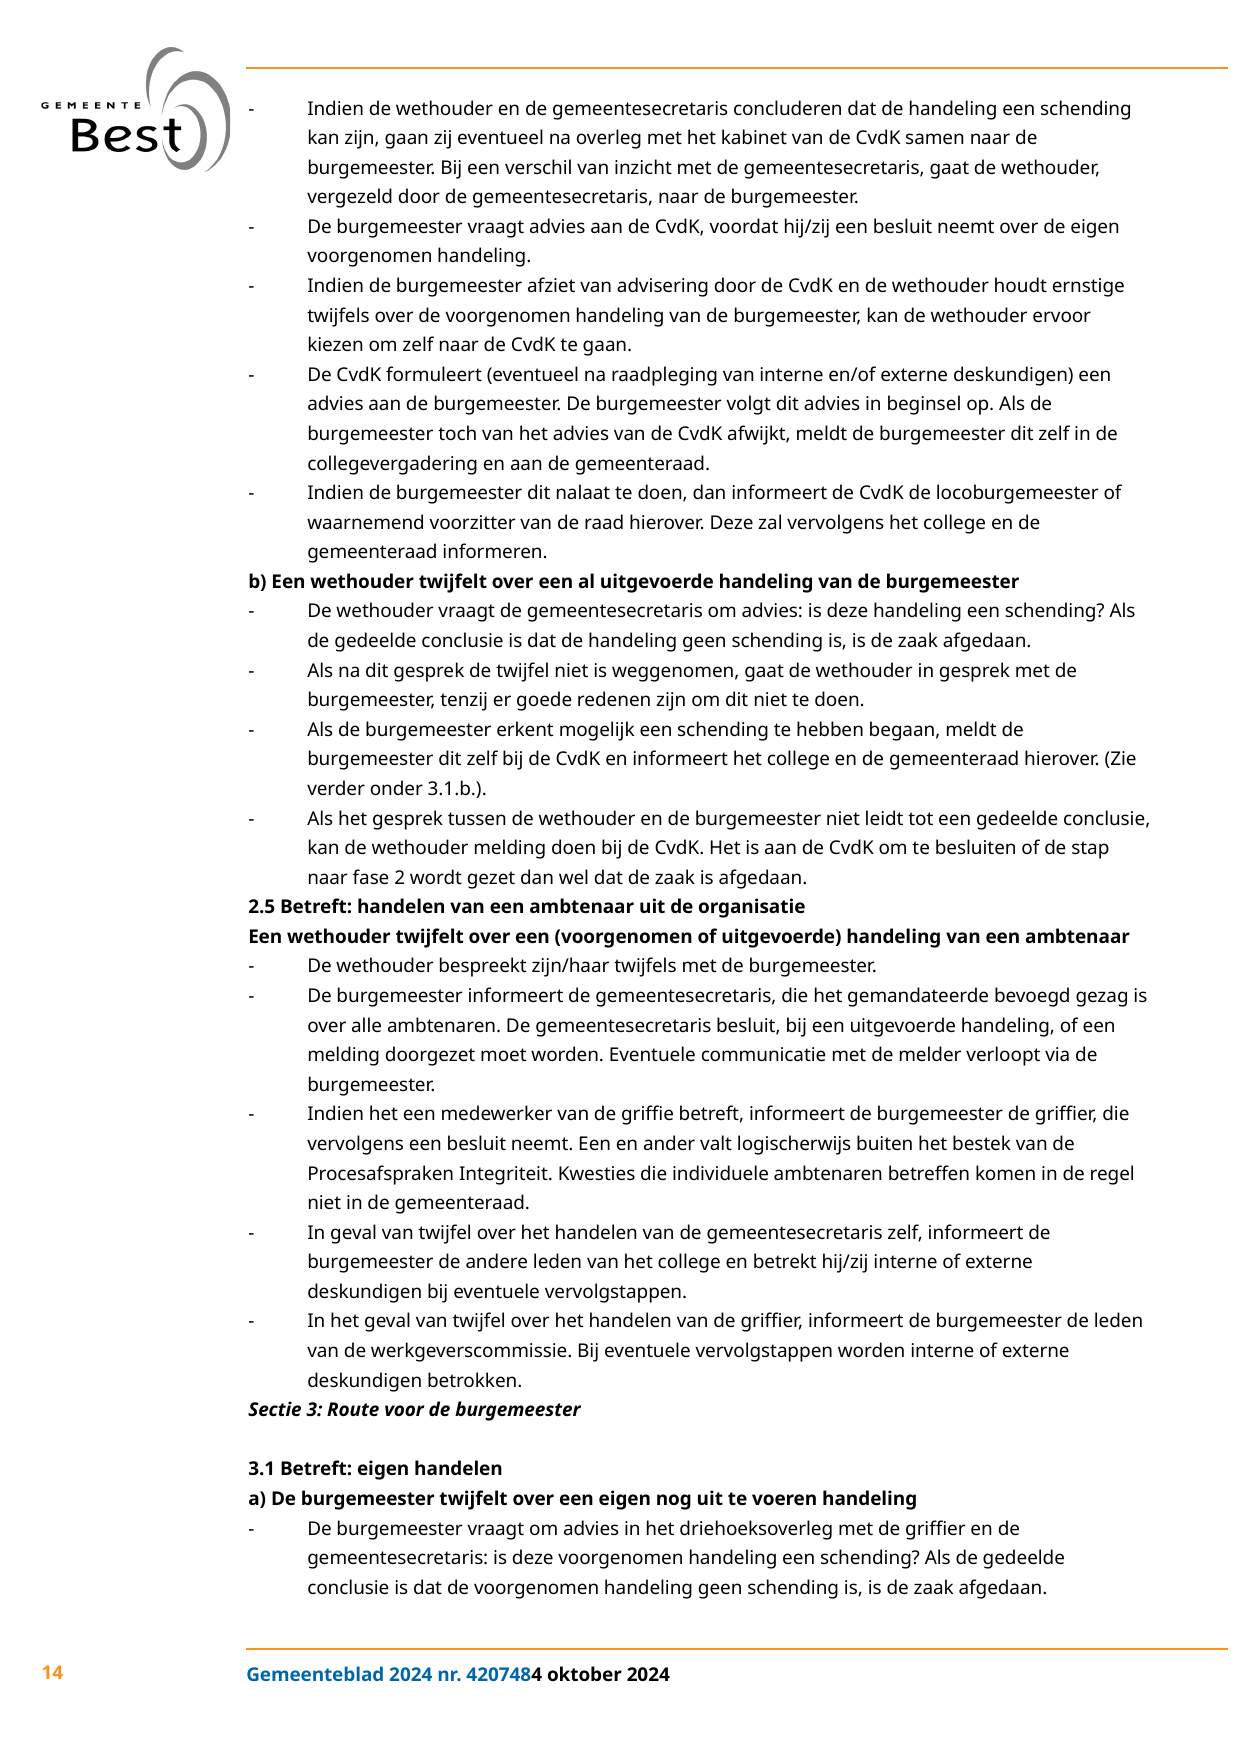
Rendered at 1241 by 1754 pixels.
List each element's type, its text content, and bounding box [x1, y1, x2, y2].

list De burgemeester vraagt om advies in het driehoeksoverleg met de griffier en de gemeentesecretaris: is deze voorgenomen handeling een schending? Als de gedeelde conclusie is dat de voorgenomen handeling geen schending is, is de zaak afgedaan. [248, 1515, 1152, 1600]
list Als na dit gesprek de twijfel niet is weggenomen, gaat de wethouder in gesprek met de burgemeester, tenzij er goede redenen zijn om dit niet te doen. [248, 657, 1152, 712]
list De burgemeester informeert de gemeentesecretaris, die het gemandateerde bevoegd gezag is over alle ambtenaren. De gemeentesecretaris besluit, bij een uitgevoerde handeling, of een melding doorgezet moet worden. Eventuele communicatie met de melder verloopt via de burgemeester. [248, 982, 1152, 1097]
list De wethouder bespreekt zijn/haar twijfels met de burgemeester. [248, 953, 1152, 978]
text Een wethouder twijfelt over een (voorgenomen of uitgevoerde) handeling van een ambtenaar [248, 923, 1152, 949]
text 2.5 Betreft: handelen van een ambtenaar uit de organisatie [248, 893, 1152, 919]
text Sectie 3: Route voor de burgemeester [248, 1396, 1152, 1422]
list Indien de wethouder en de gemeentesecretaris concluderen dat de handeling een schending kan zijn, gaan zij eventueel na overleg met het kabinet van de CvdK samen naar de burgemeester. Bij een verschil van inzicht met de gemeentesecretaris, gaat de wethouder, vergezeld door de gemeentesecretaris, naar de burgemeester. [248, 95, 1152, 209]
list Als het gesprek tussen de wethouder en de burgemeester niet leidt tot een gedeelde conclusie, kan de wethouder melding doen bij de CvdK. Het is aan de CvdK om te besluiten of de stap naar fase 2 wordt gezet dan wel dat de zaak is afgedaan. [248, 805, 1152, 890]
list De burgemeester vraagt advies aan de CvdK, voordat hij/zij een besluit neemt over de eigen voorgenomen handeling. [248, 213, 1152, 268]
list Indien de burgemeester afziet van advisering door de CvdK en de wethouder houdt ernstige twijfels over de voorgenomen handeling van de burgemeester, kan de wethouder ervoor kiezen om zelf naar de CvdK te gaan. [248, 272, 1152, 357]
text a) De burgemeester twijfelt over een eigen nog uit te voeren handeling [248, 1485, 1152, 1511]
picture [41, 47, 231, 172]
list De wethouder vraagt de gemeentesecretaris om advies: is deze handeling een schending? Als de gedeelde conclusie is dat de handeling geen schending is, is de zaak afgedaan. [248, 598, 1152, 653]
list Als de burgemeester erkent mogelijk een schending te hebben begaan, meldt de burgemeester dit zelf bij de CvdK en informeert het college en de gemeenteraad hierover. (Zie verder onder 3.1.b.). [248, 716, 1152, 801]
list Indien het een medewerker van de griffie betreft, informeert de burgemeester de griffier, die vervolgens een besluit neemt. Een en ander valt logischerwijs buiten het bestek van de Procesafspraken Integriteit. Kwesties die individuele ambtenaren betreffen komen in de regel niet in de gemeenteraad. [248, 1101, 1152, 1215]
text b) Een wethouder twijfelt over een al uitgevoerde handeling van de burgemeester [248, 568, 1152, 594]
text 3.1 Betreft: eigen handelen [248, 1456, 1152, 1481]
list De CvdK formuleert (eventueel na raadpleging van interne en/of externe deskundigen) een advies aan de burgemeester. De burgemeester volgt dit advies in beginsel op. Als de burgemeester toch van het advies van de CvdK afwijkt, meldt de burgemeester dit zelf in de collegevergadering en aan de gemeenteraad. [248, 361, 1152, 476]
list In geval van twijfel over het handelen van de gemeentesecretaris zelf, informeert de burgemeester de andere leden van het college en betrekt hij/zij interne of externe deskundigen bij eventuele vervolgstappen. [248, 1219, 1152, 1304]
list In het geval van twijfel over het handelen van de griffier, informeert de burgemeester de leden van de werkgeverscommissie. Bij eventuele vervolgstappen worden interne of externe deskundigen betrokken. [248, 1308, 1152, 1393]
list Indien de burgemeester dit nalaat te doen, dan informeert de CvdK de locoburgemeester of waarnemend voorzitter van de raad hierover. Deze zal vervolgens het college en de gemeenteraad informeren. [248, 479, 1152, 564]
